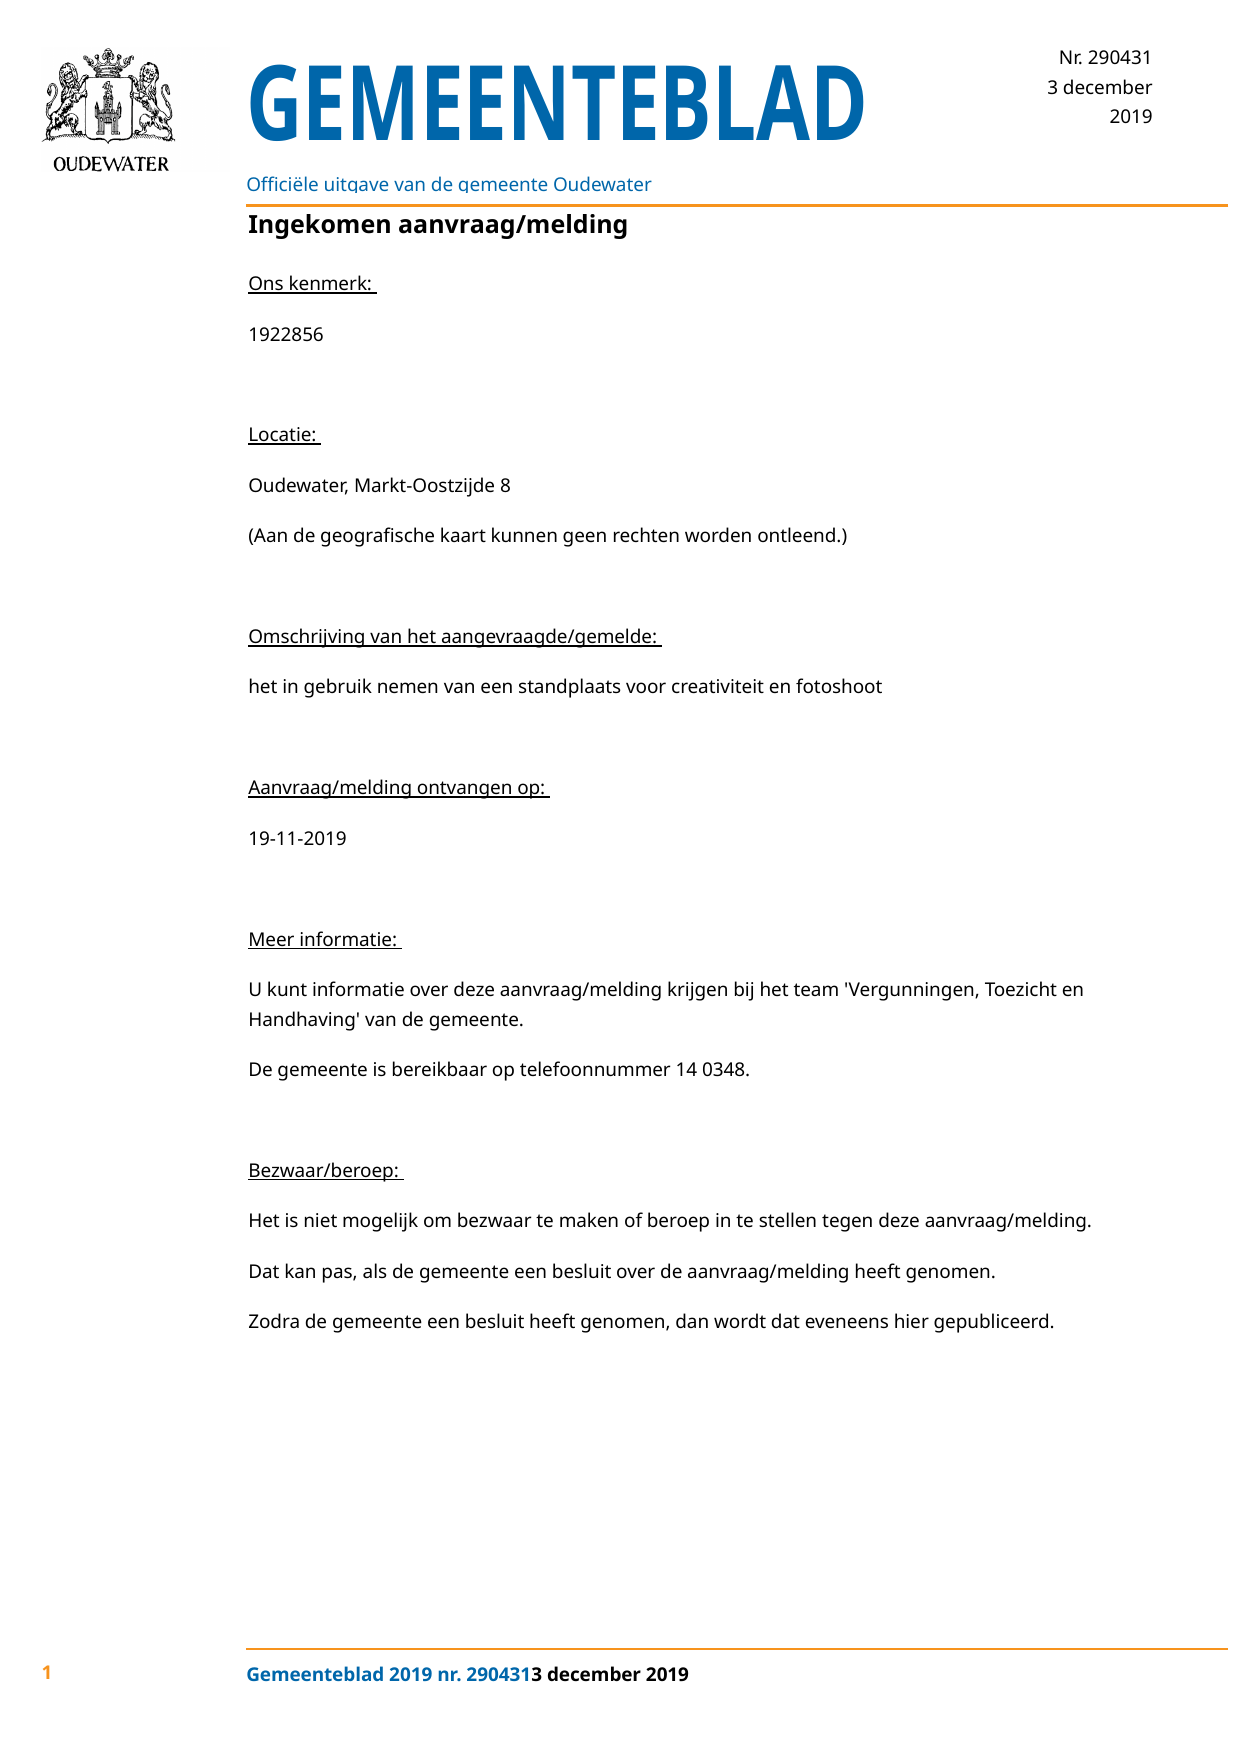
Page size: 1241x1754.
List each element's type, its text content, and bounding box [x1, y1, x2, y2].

text Aanvraag/melding ontvangen op: [248, 774, 1152, 800]
text Ingekomen aanvraag/melding [248, 207, 1152, 241]
text Meer informatie: [248, 926, 1152, 951]
text Oudewater, Markt-Oostzijde 8 [248, 472, 1152, 498]
text (Aan de geografische kaart kunnen geen rechten worden ontleend.) [248, 522, 1152, 548]
text Dat kan pas, als de gemeente een besluit over de aanvraag/melding heeft genomen. [248, 1258, 1152, 1283]
text De gemeente is bereikbaar op telefoonnummer 14 0348. [248, 1056, 1152, 1082]
text Omschrijving van het aangevraagde/gemelde: [248, 623, 1152, 649]
text U kunt informatie over deze aanvraag/melding krijgen bij het team 'Vergunningen, Toezicht en Handhaving' van de gemeente. [248, 976, 1152, 1031]
text 19-11-2019 [248, 825, 1152, 851]
text Ons kenmerk: [248, 270, 1152, 296]
picture [41, 47, 231, 172]
text 1922856 [248, 321, 1152, 346]
text Locatie: [248, 422, 1152, 447]
text Bezwaar/beroep: [248, 1157, 1152, 1183]
text Het is niet mogelijk om bezwaar te maken of beroep in te stellen tegen deze aanvraag/melding. [248, 1207, 1152, 1233]
text het in gebruik nemen van een standplaats voor creativiteit en fotoshoot [248, 674, 1152, 699]
text Zodra de gemeente een besluit heeft genomen, dan wordt dat eveneens hier gepubliceerd. [248, 1308, 1152, 1334]
